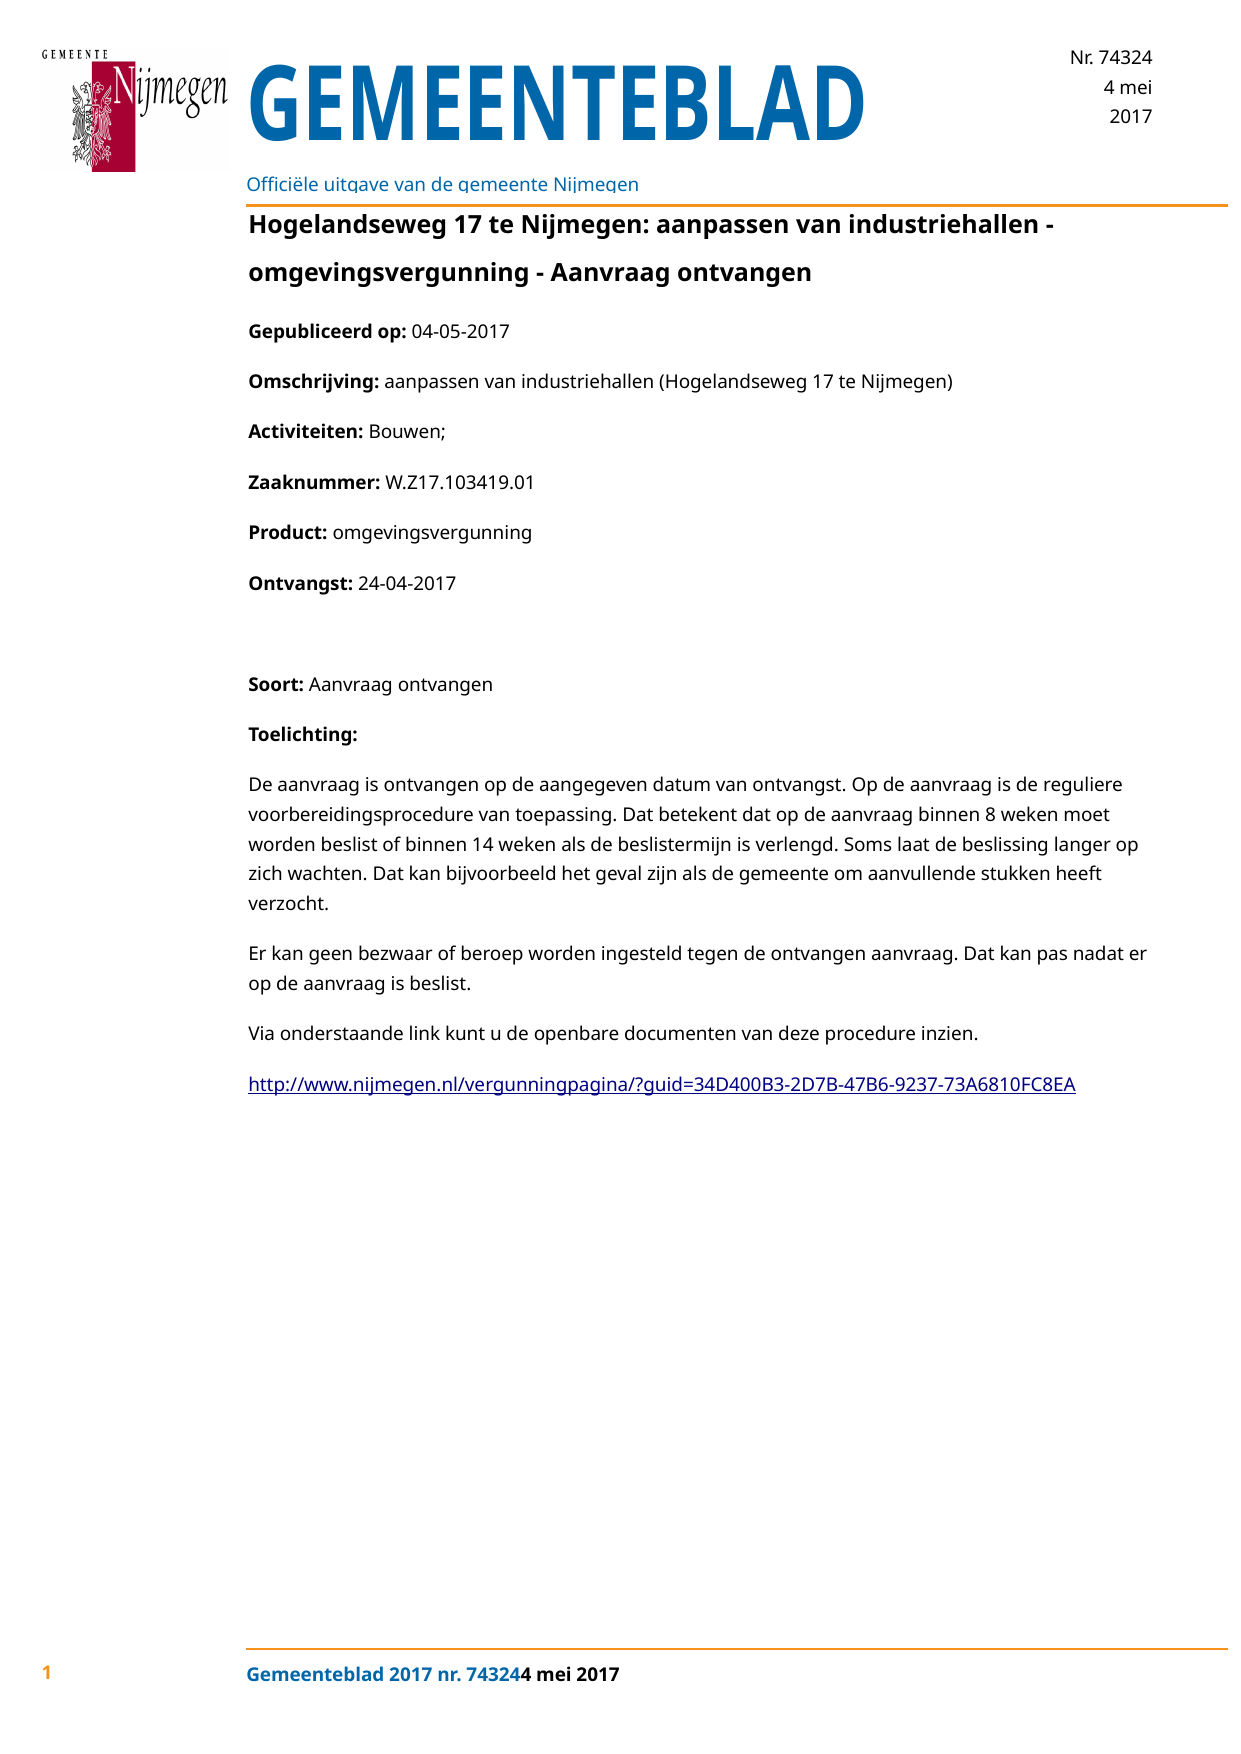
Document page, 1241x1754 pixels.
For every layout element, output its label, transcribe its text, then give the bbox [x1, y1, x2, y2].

text Gepubliceerd op: 04-05-2017 [248, 318, 1152, 344]
text Omschrijving: aanpassen van industriehallen (Hogelandseweg 17 te Nijmegen) [248, 368, 1152, 394]
text Product: omgevingsvergunning [248, 519, 1152, 545]
text De aanvraag is ontvangen op de aangegeven datum van ontvangst. Op de aanvraag is de reguliere voorbereidingsprocedure van toepassing. Dat betekent dat op de aanvraag binnen 8 weken moet worden beslist of binnen 14 weken als de beslistermijn is verlengd. Soms laat de beslissing langer op zich wachten. Dat kan bijvoorbeeld het geval zijn als de gemeente om aanvullende stukken heeft verzocht. [248, 772, 1152, 916]
text Toelichting: [248, 721, 1152, 747]
picture [41, 47, 231, 172]
text http://www.nijmegen.nl/vergunningpagina/?guid=34D400B3-2D7B-47B6-9237-73A6810FC8EA [248, 1071, 1152, 1097]
text Via onderstaande link kunt u de openbare documenten van deze procedure inzien. [248, 1020, 1152, 1046]
text Ontvangst: 24-04-2017 [248, 570, 1152, 596]
text Soort: Aanvraag ontvangen [248, 671, 1152, 697]
text Hogelandseweg 17 te Nijmegen: aanpassen van industriehallen - omgevingsvergunning - Aanvraag ontvangen [248, 207, 1152, 288]
text Er kan geen bezwaar of beroep worden ingesteld tegen de ontvangen aanvraag. Dat kan pas nadat er op de aanvraag is beslist. [248, 940, 1152, 996]
text Activiteiten: Bouwen; [248, 419, 1152, 444]
text Zaaknummer: W.Z17.103419.01 [248, 469, 1152, 495]
